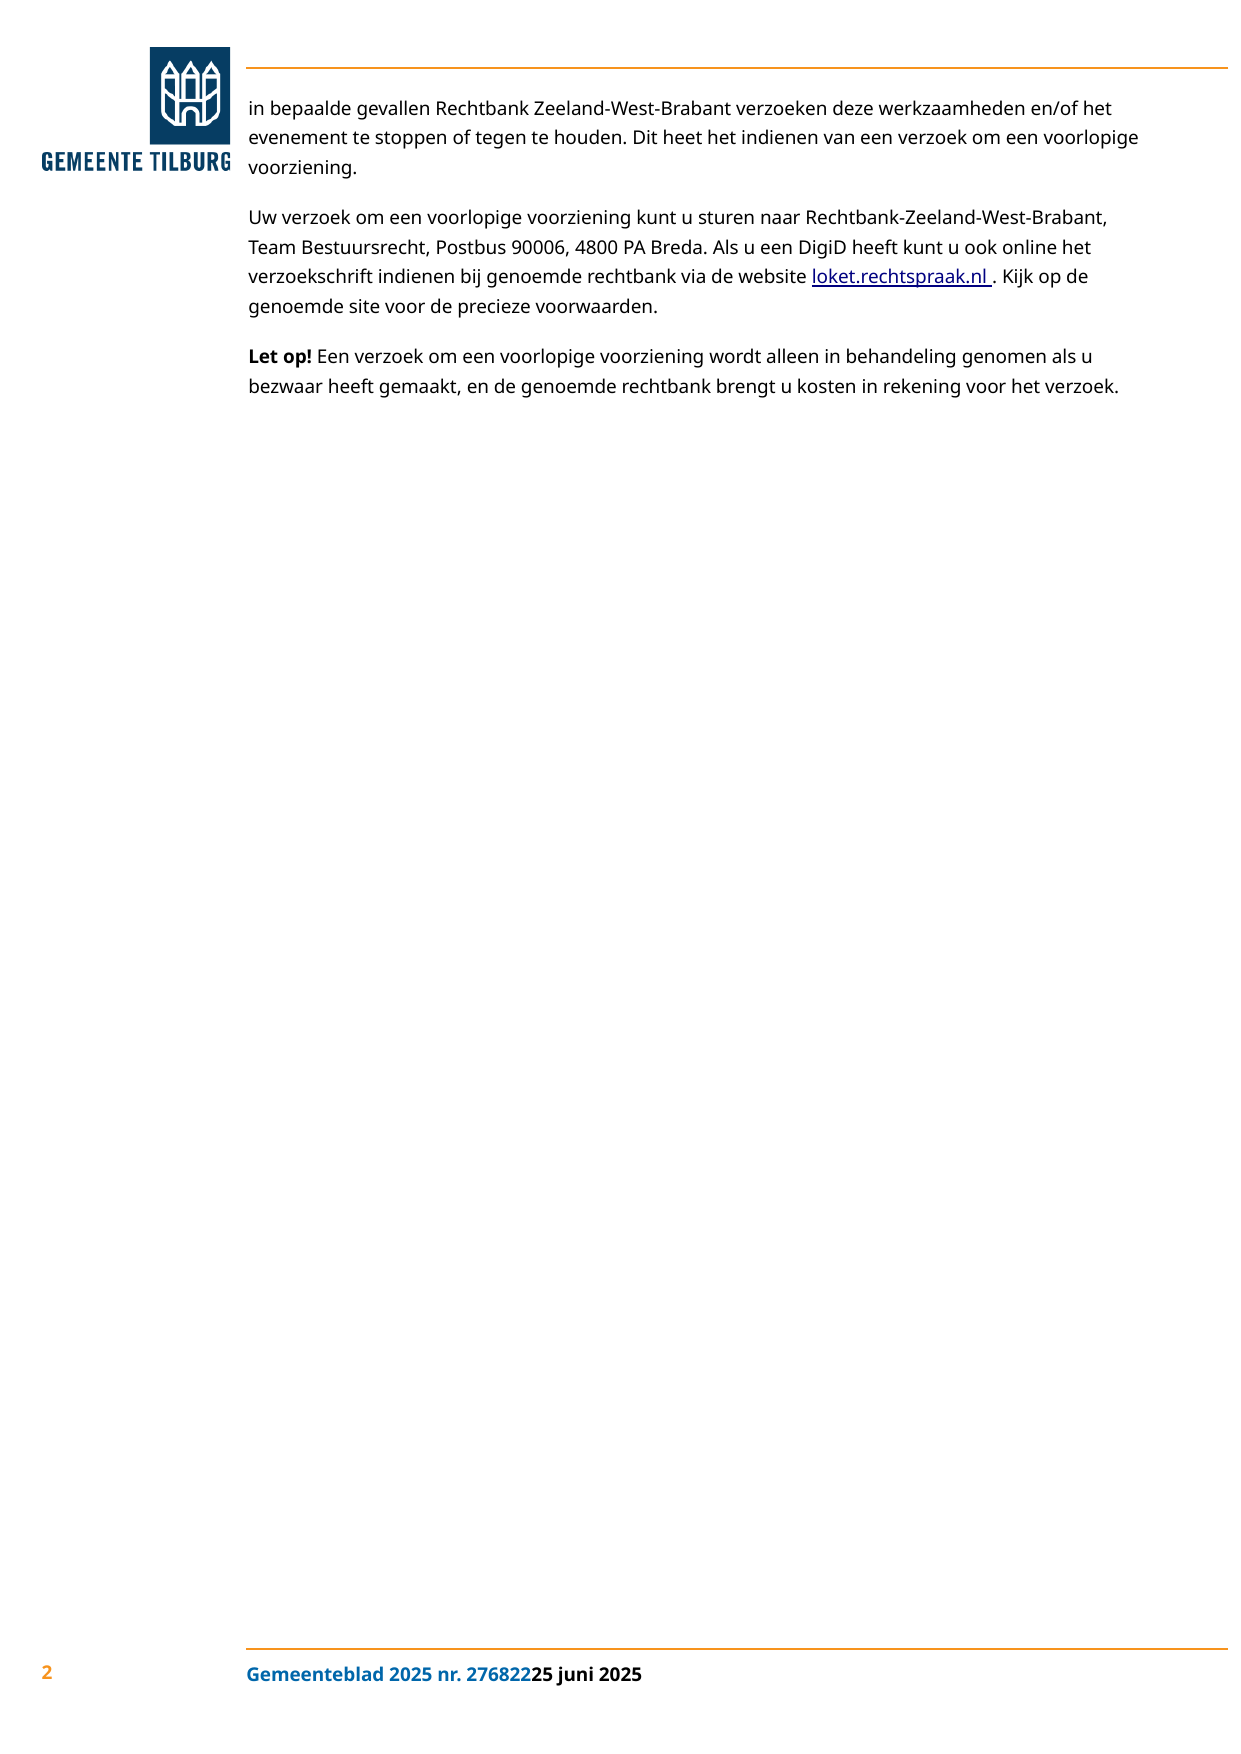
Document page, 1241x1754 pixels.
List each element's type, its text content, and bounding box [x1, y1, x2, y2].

picture [41, 47, 231, 172]
text in bepaalde gevallen Rechtbank Zeeland-West-Brabant verzoeken deze werkzaamheden en/of het evenement te stoppen of tegen te houden. Dit heet het indienen van een verzoek om een voorlopige voorziening. [248, 95, 1152, 180]
text Let op! Een verzoek om een voorlopige voorziening wordt alleen in behandeling genomen als u bezwaar heeft gemaakt, en de genoemde rechtbank brengt u kosten in rekening voor het verzoek. [248, 343, 1152, 399]
text Uw verzoek om een voorlopige voorziening kunt u sturen naar Rechtbank-Zeeland-West-Brabant, Team Bestuursrecht, Postbus 90006, 4800 PA Breda. Als u een DigiD heeft kunt u ook online het verzoekschrift indienen bij genoemde rechtbank via de website loket.rechtspraak.nl . Kijk op de genoemde site voor de precieze voorwaarden. [248, 204, 1152, 319]
